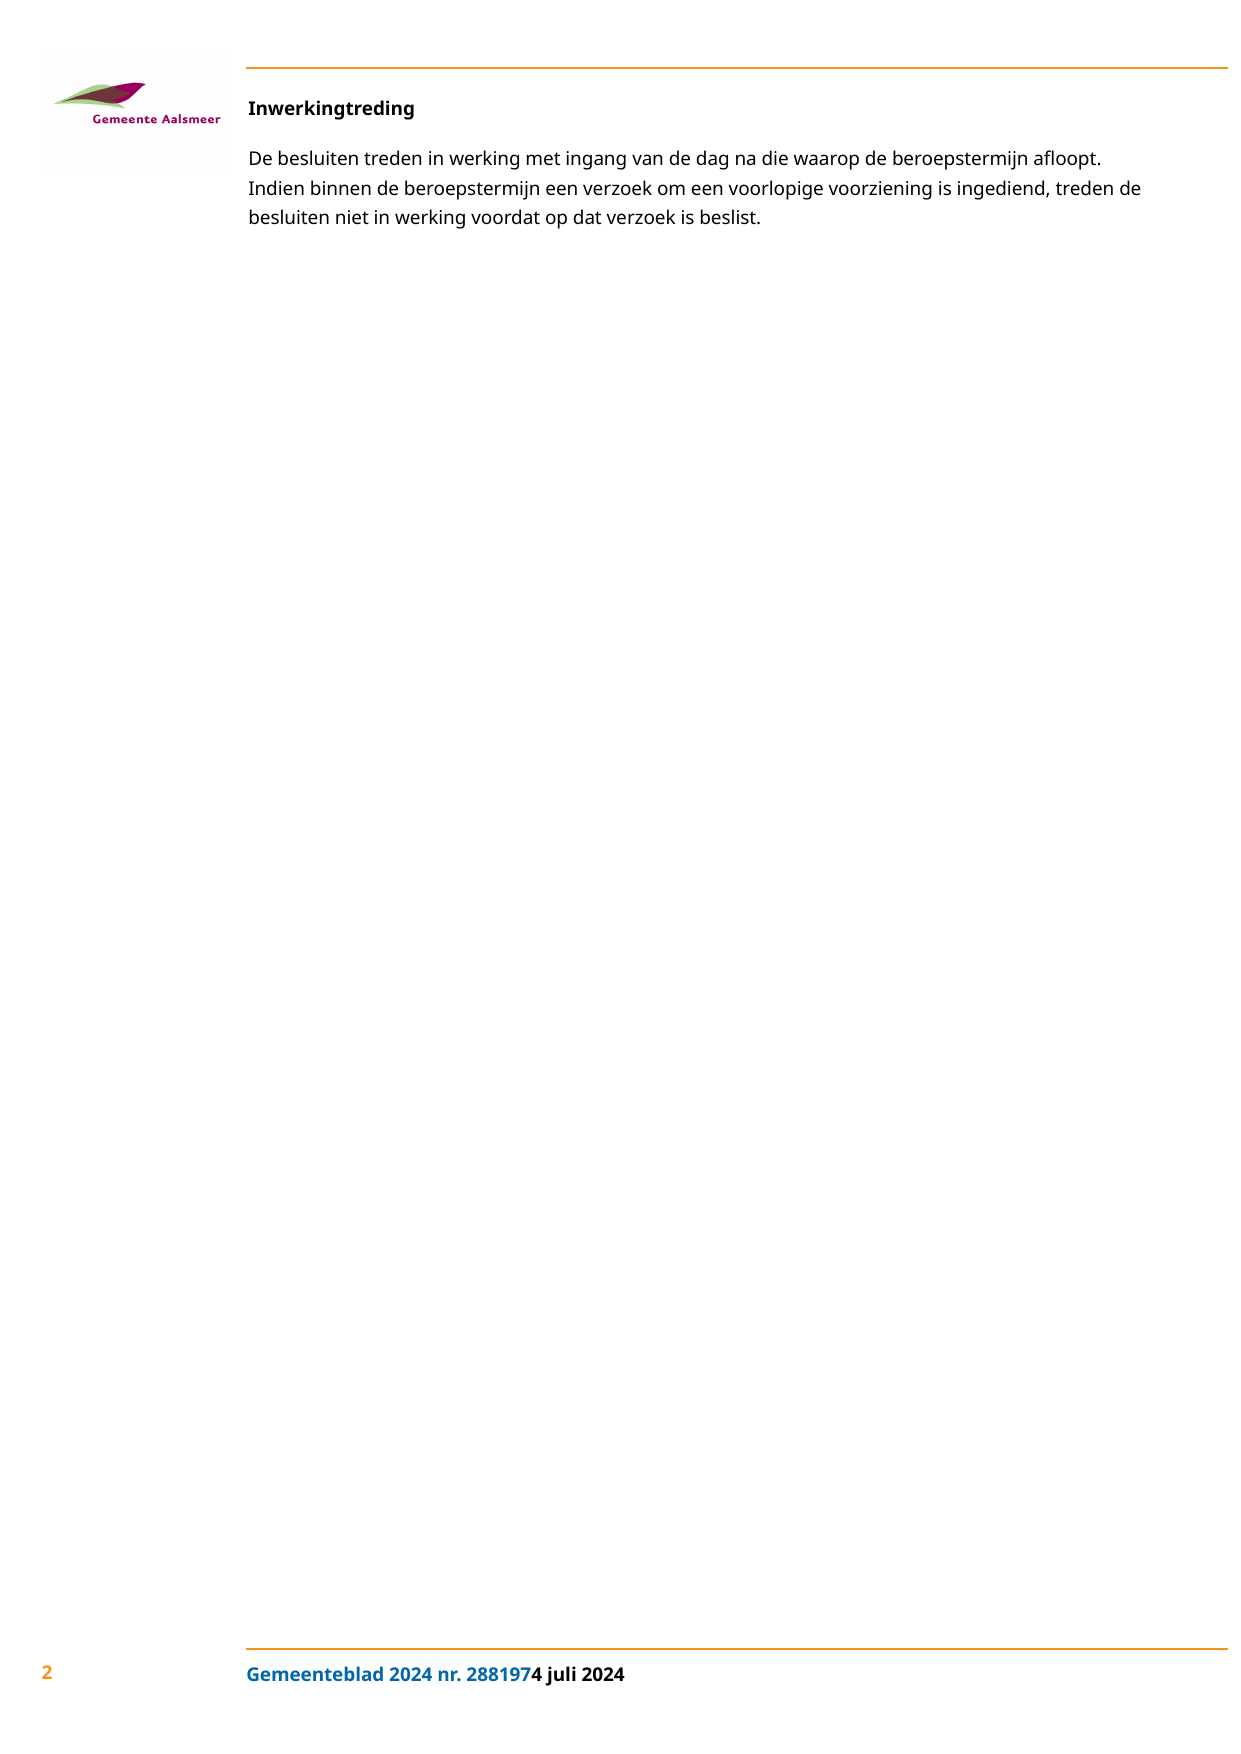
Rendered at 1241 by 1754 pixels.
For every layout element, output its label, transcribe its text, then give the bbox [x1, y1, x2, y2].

text Inwerkingtreding [248, 95, 1152, 121]
text De besluiten treden in werking met ingang van de dag na die waarop de beroepstermijn afloopt. Indien binnen de beroepstermijn een verzoek om een voorlopige voorziening is ingediend, treden de besluiten niet in werking voordat op dat verzoek is beslist. [248, 145, 1152, 230]
picture [41, 47, 231, 172]
